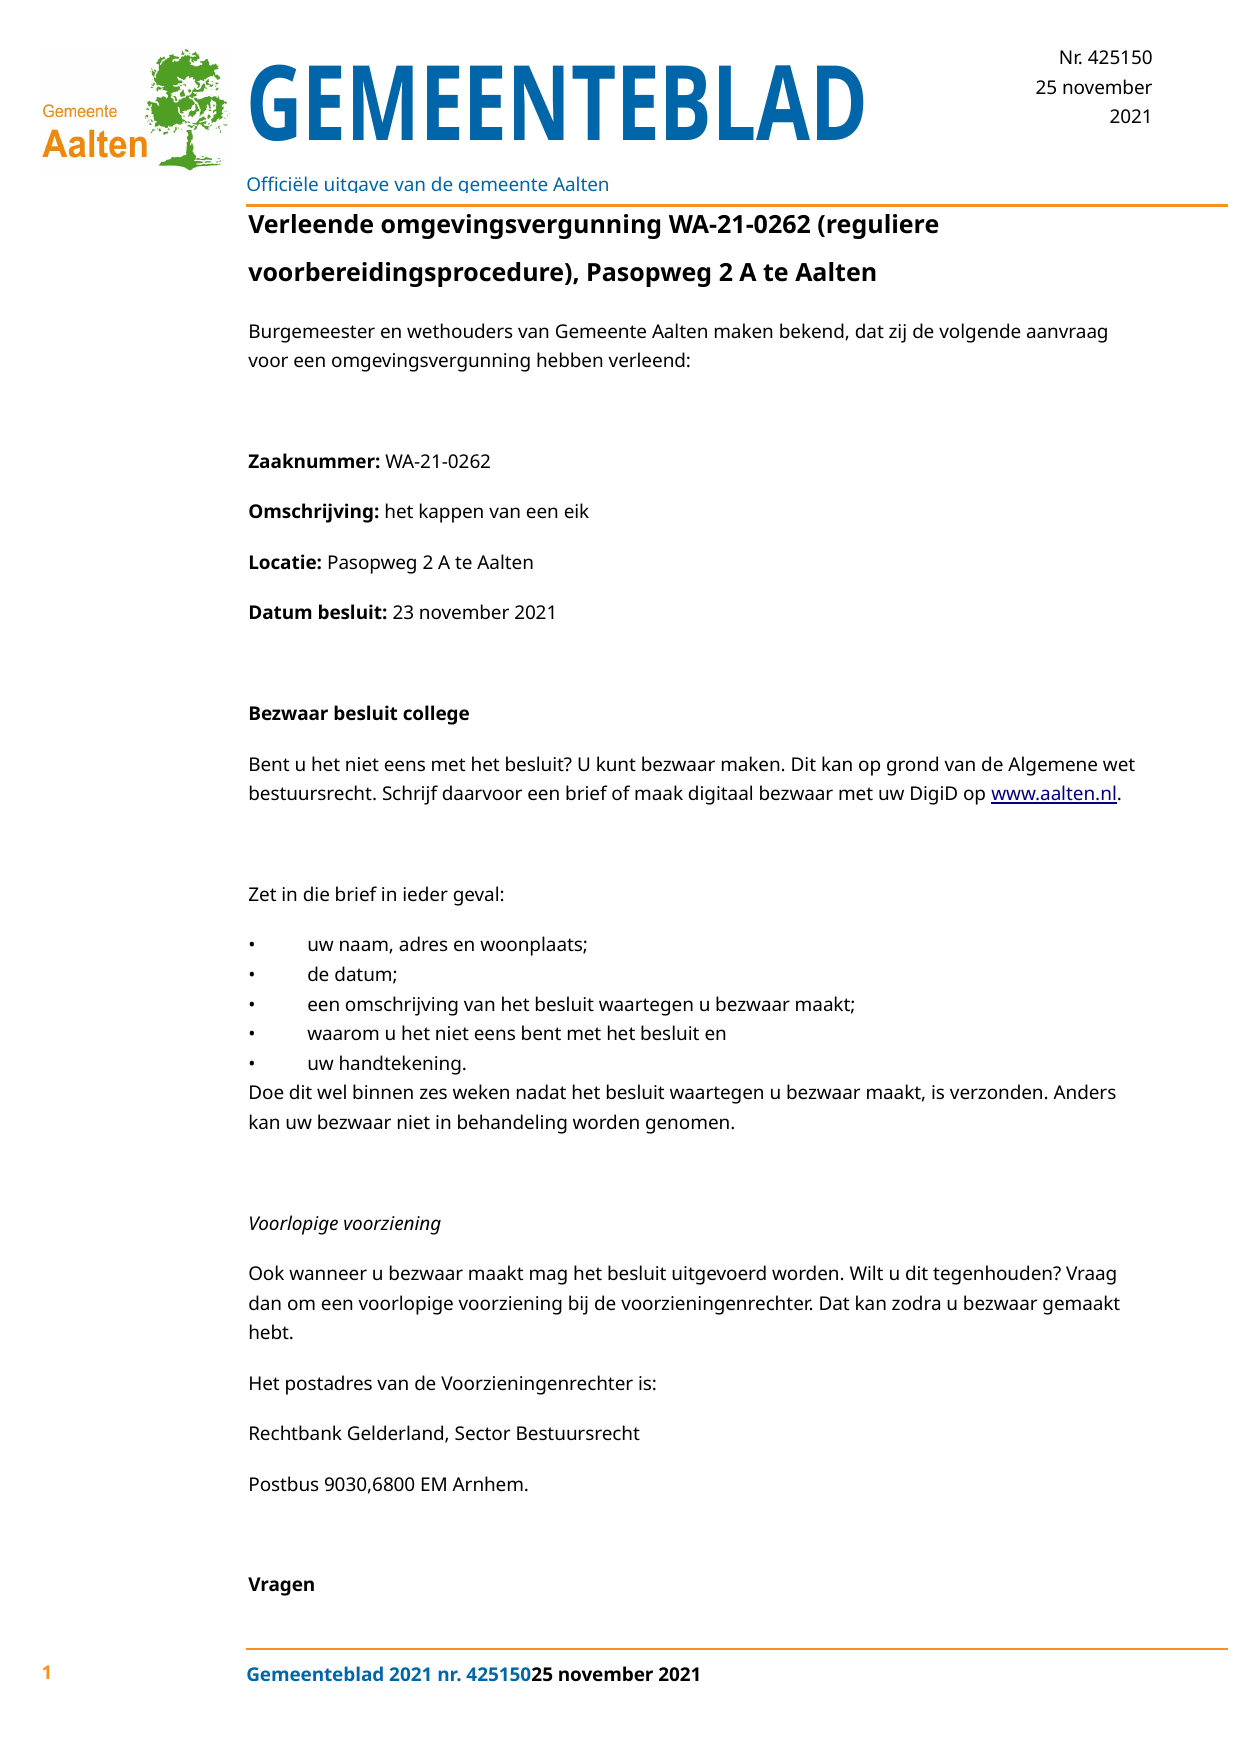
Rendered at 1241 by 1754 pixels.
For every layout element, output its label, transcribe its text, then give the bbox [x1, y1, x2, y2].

text Postbus 9030,6800 EM Arnhem. [248, 1471, 1152, 1497]
list uw handtekening. [248, 1050, 1152, 1076]
text Voorlopige voorziening [248, 1210, 1152, 1236]
text Verleende omgevingsvergunning WA-21-0262 (reguliere voorbereidingsprocedure), Pasopweg 2 A te Aalten [248, 207, 1152, 288]
list de datum; [248, 961, 1152, 987]
text Doe dit wel binnen zes weken nadat het besluit waartegen u bezwaar maakt, is verzonden. Anders kan uw bezwaar niet in behandeling worden genomen. [248, 1079, 1152, 1135]
list waarom u het niet eens bent met het besluit en [248, 1020, 1152, 1046]
text Vragen [248, 1572, 1152, 1597]
list een omschrijving van het besluit waartegen u bezwaar maakt; [248, 991, 1152, 1017]
text Bezwaar besluit college [248, 700, 1152, 726]
text Het postadres van de Voorzieningenrechter is: [248, 1370, 1152, 1396]
picture [41, 47, 231, 172]
text Omschrijving: het kappen van een eik [248, 499, 1152, 524]
text Zaaknummer: WA-21-0262 [248, 448, 1152, 474]
text Datum besluit: 23 november 2021 [248, 599, 1152, 625]
text Ook wanneer u bezwaar maakt mag het besluit uitgevoerd worden. Wilt u dit tegenhouden? Vraag dan om een voorlopige voorziening bij de voorzieningenrechter. Dat kan zodra u bezwaar gemaakt hebt. [248, 1260, 1152, 1345]
text Burgemeester en wethouders van Gemeente Aalten maken bekend, dat zij de volgende aanvraag voor een omgevingsvergunning hebben verleend: [248, 318, 1152, 373]
text Zet in die brief in ieder geval: [248, 881, 1152, 907]
text Locatie: Pasopweg 2 A te Aalten [248, 549, 1152, 575]
text Bent u het niet eens met het besluit? U kunt bezwaar maken. Dit kan op grond van de Algemene wet bestuursrecht. Schrijf daarvoor een brief of maak digitaal bezwaar met uw DigiD op www.aalten.nl. [248, 751, 1152, 806]
list uw naam, adres en woonplaats; [248, 932, 1152, 957]
text Rechtbank Gelderland, Sector Bestuursrecht [248, 1420, 1152, 1446]
